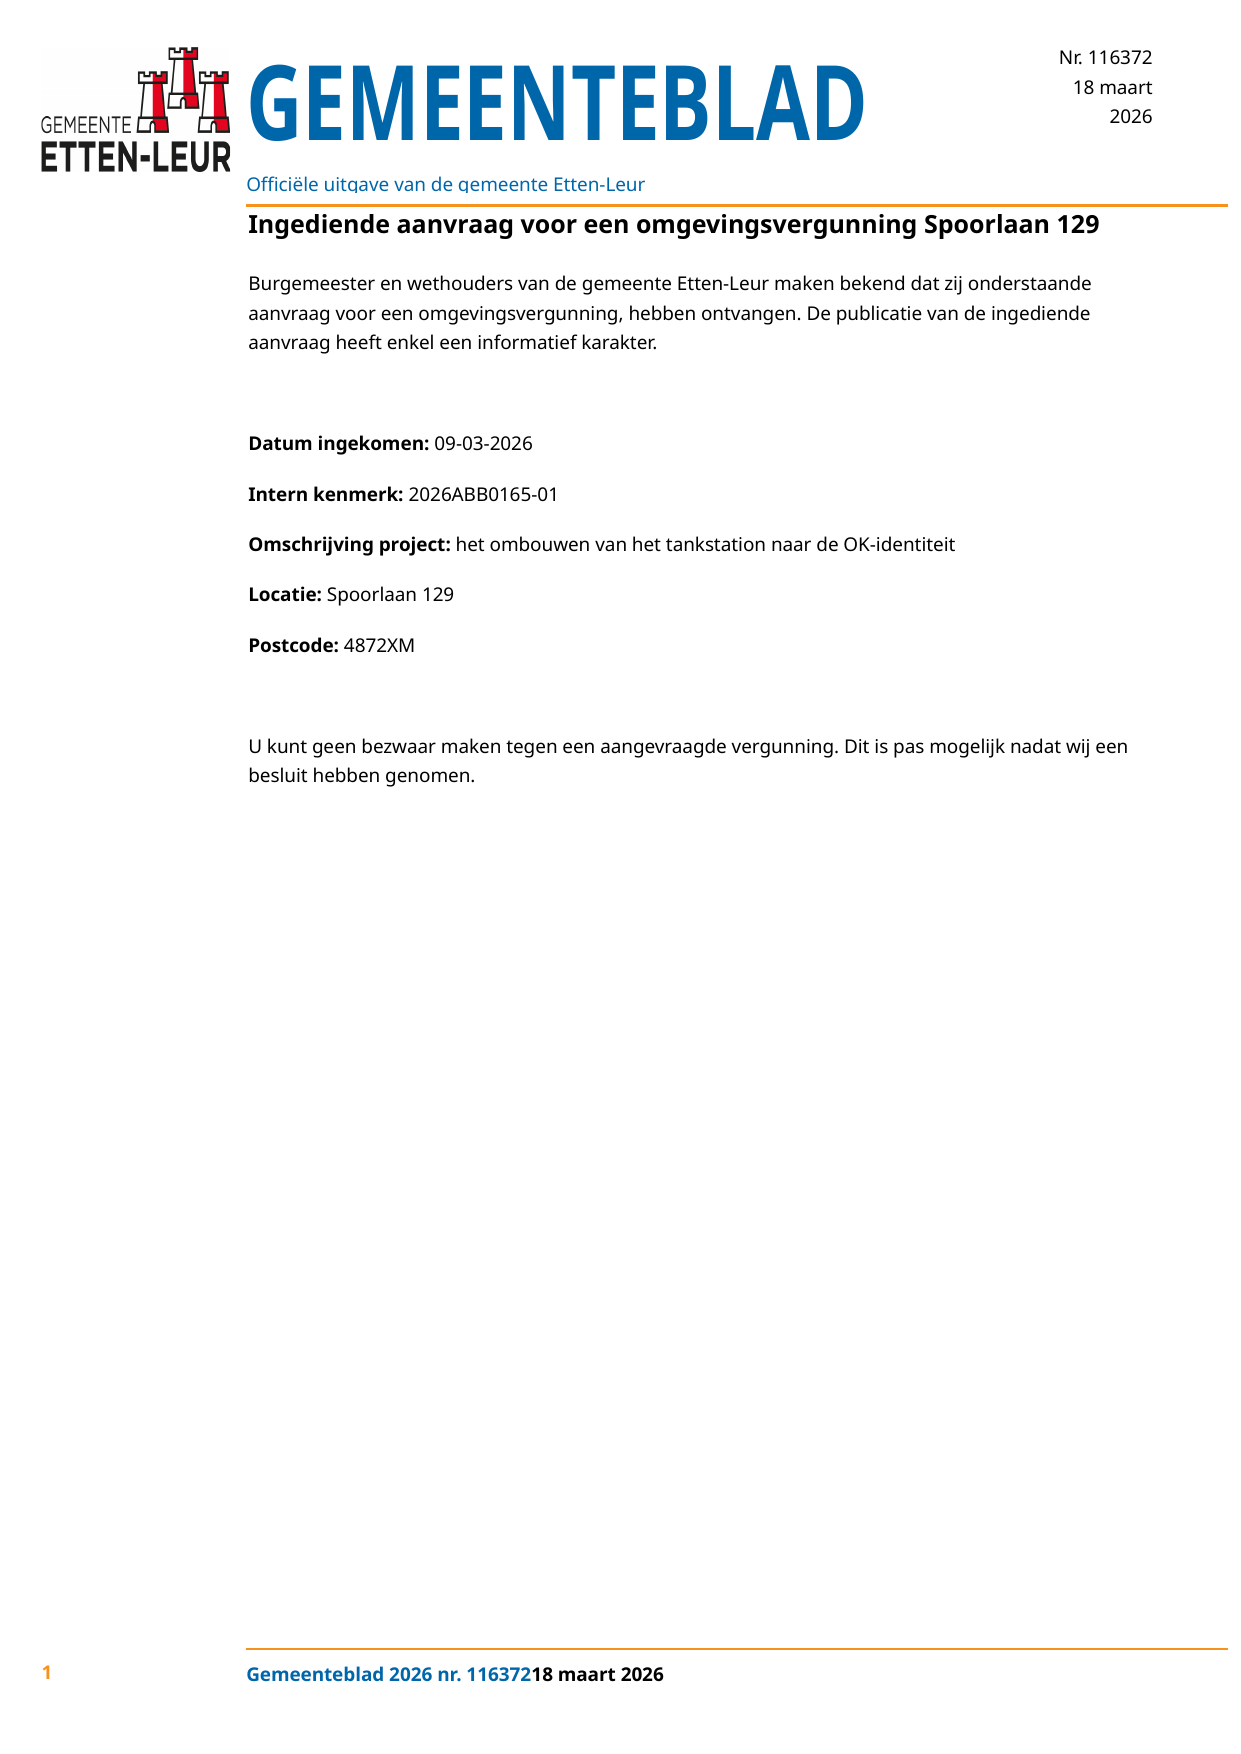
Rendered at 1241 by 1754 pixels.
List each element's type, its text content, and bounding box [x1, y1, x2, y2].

text Intern kenmerk: 2026ABB0165-01 [248, 481, 1152, 506]
text Datum ingekomen: 09-03-2026 [248, 430, 1152, 456]
text U kunt geen bezwaar maken tegen een aangevraagde vergunning. Dit is pas mogelijk nadat wij een besluit hebben genomen. [248, 733, 1152, 788]
text Postcode: 4872XM [248, 632, 1152, 658]
text Omschrijving project: het ombouwen van het tankstation naar de OK-identiteit [248, 531, 1152, 557]
text Ingediende aanvraag voor een omgevingsvergunning Spoorlaan 129 [248, 207, 1152, 241]
picture [41, 47, 231, 172]
text Burgemeester en wethouders van de gemeente Etten-Leur maken bekend dat zij onderstaande aanvraag voor een omgevingsvergunning, hebben ontvangen. De publicatie van de ingediende aanvraag heeft enkel een informatief karakter. [248, 270, 1152, 355]
text Locatie: Spoorlaan 129 [248, 582, 1152, 607]
